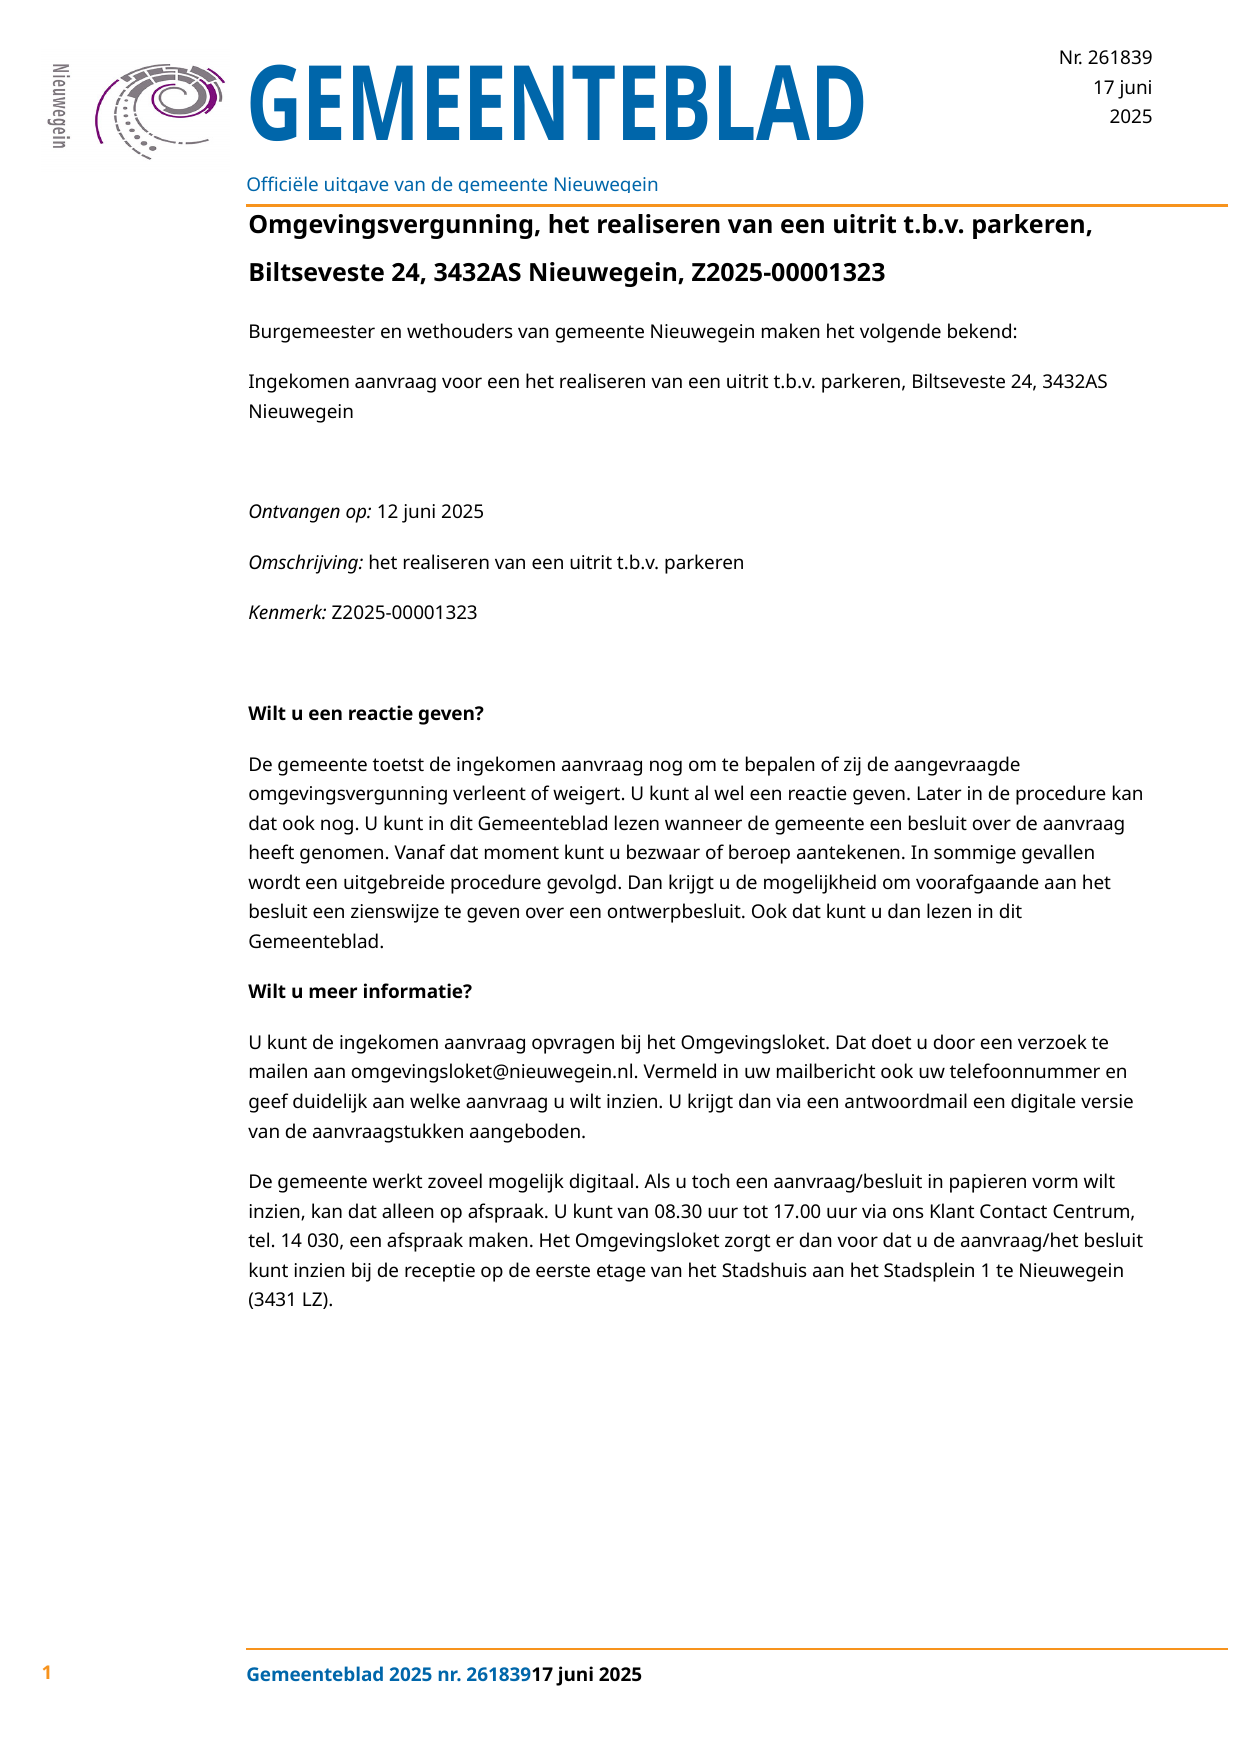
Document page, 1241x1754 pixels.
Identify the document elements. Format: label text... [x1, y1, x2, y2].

text Wilt u een reactie geven? [248, 700, 1152, 726]
text Burgemeester en wethouders van gemeente Nieuwegein maken het volgende bekend: [248, 318, 1152, 344]
text Kenmerk: Z2025-00001323 [248, 599, 1152, 625]
text De gemeente werkt zoveel mogelijk digitaal. Als u toch een aanvraag/besluit in papieren vorm wilt inzien, kan dat alleen op afspraak. U kunt van 08.30 uur tot 17.00 uur via ons Klant Contact Centrum, tel. 14 030, een afspraak maken. Het Omgevingsloket zorgt er dan voor dat u de aanvraag/het besluit kunt inzien bij de receptie op de eerste etage van het Stadshuis aan het Stadsplein 1 te Nieuwegein (3431 LZ). [248, 1168, 1152, 1312]
text De gemeente toetst de ingekomen aanvraag nog om te bepalen of zij de aangevraagde omgevingsvergunning verleent of weigert. U kunt al wel een reactie geven. Later in de procedure kan dat ook nog. U kunt in dit Gemeenteblad lezen wanneer de gemeente een besluit over de aanvraag heeft genomen. Vanaf dat moment kunt u bezwaar of beroep aantekenen. In sommige gevallen wordt een uitgebreide procedure gevolgd. Dan krijgt u de mogelijkheid om voorafgaande aan het besluit een zienswijze te geven over een ontwerpbesluit. Ook dat kunt u dan lezen in dit Gemeenteblad. [248, 751, 1152, 954]
picture [41, 47, 231, 172]
text Ontvangen op: 12 juni 2025 [248, 499, 1152, 524]
text U kunt de ingekomen aanvraag opvragen bij het Omgevingsloket. Dat doet u door een verzoek te mailen aan omgevingsloket@nieuwegein.nl. Vermeld in uw mailbericht ook uw telefoonnummer en geef duidelijk aan welke aanvraag u wilt inzien. U krijgt dan via een antwoordmail een digitale versie van de aanvraagstukken aangeboden. [248, 1029, 1152, 1144]
text Omschrijving: het realiseren van een uitrit t.b.v. parkeren [248, 549, 1152, 575]
text Omgevingsvergunning, het realiseren van een uitrit t.b.v. parkeren, Biltseveste 24, 3432AS Nieuwegein, Z2025-00001323 [248, 207, 1152, 288]
text Wilt u meer informatie? [248, 979, 1152, 1004]
text Ingekomen aanvraag voor een het realiseren van een uitrit t.b.v. parkeren, Biltseveste 24, 3432AS Nieuwegein [248, 368, 1152, 424]
